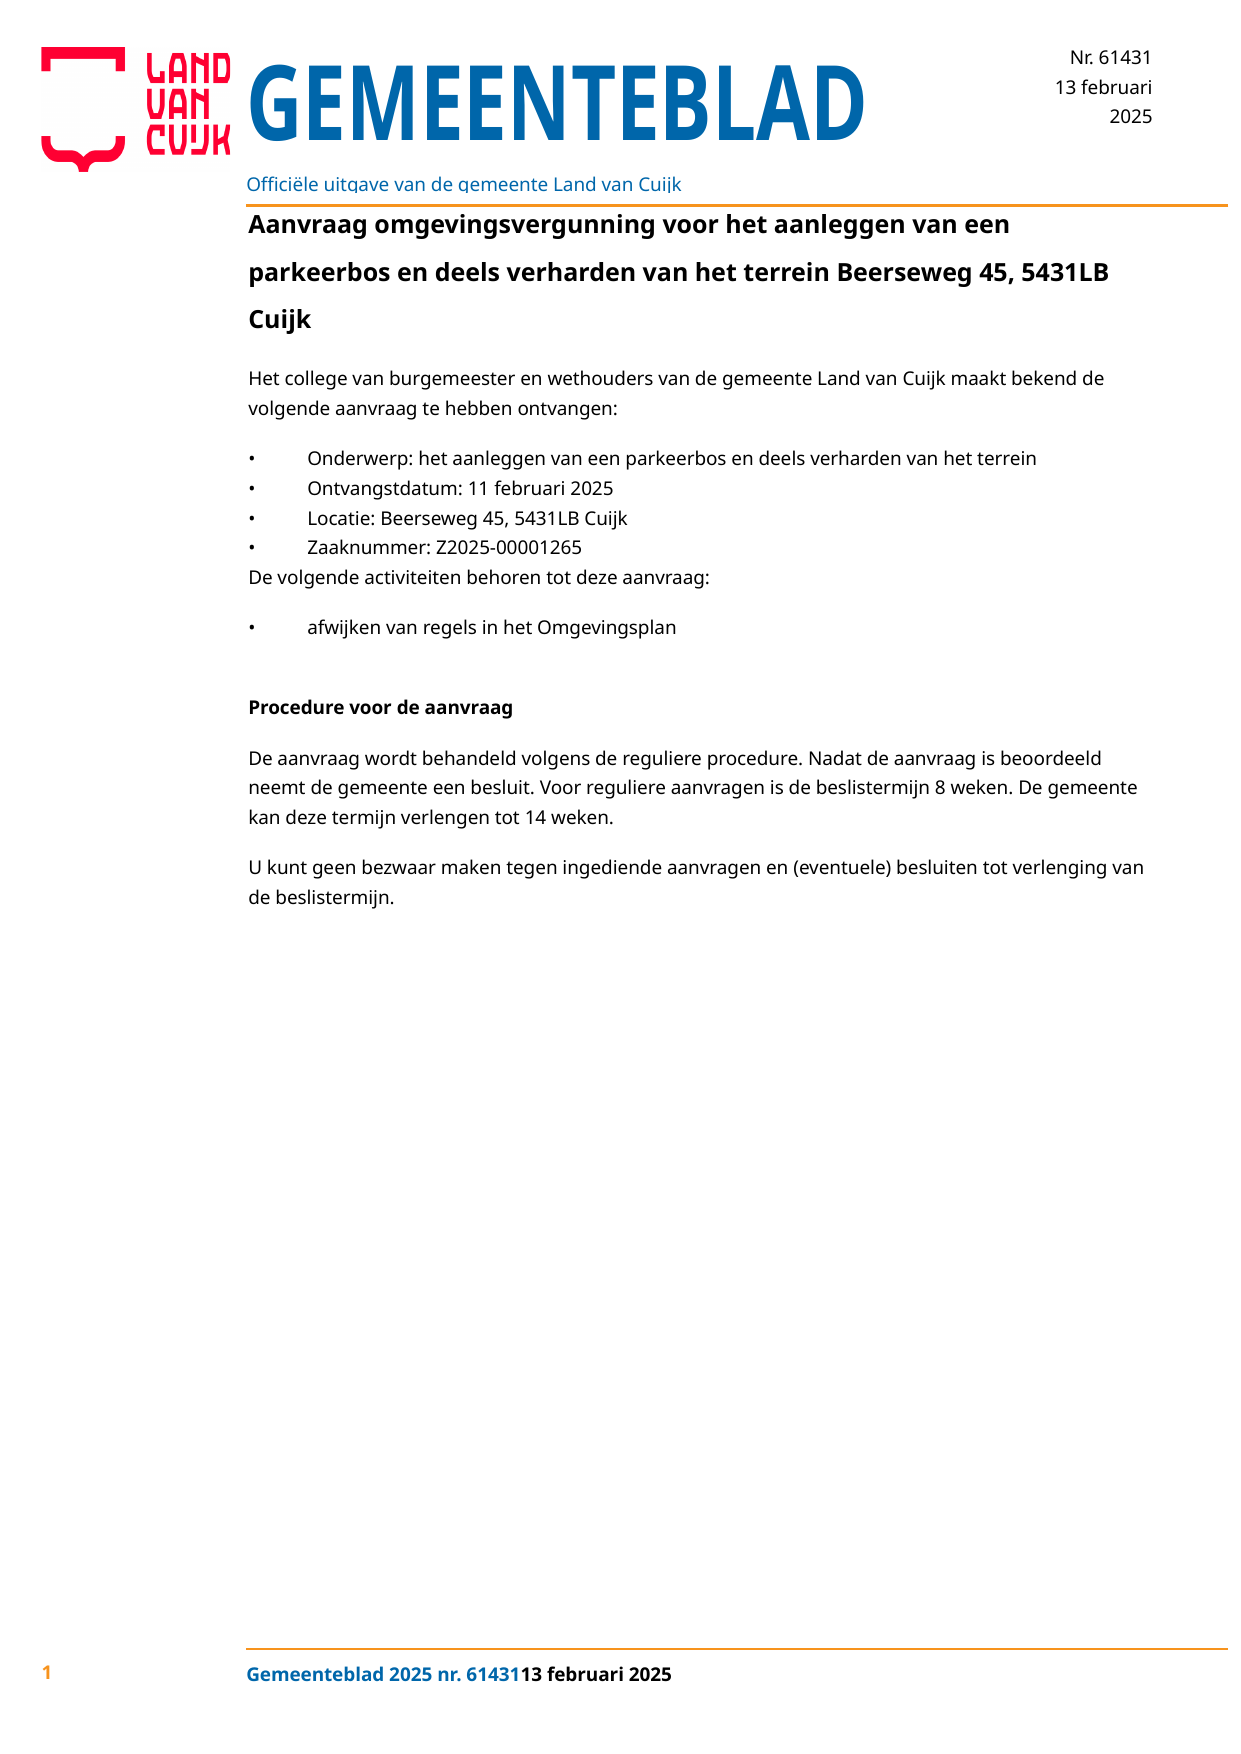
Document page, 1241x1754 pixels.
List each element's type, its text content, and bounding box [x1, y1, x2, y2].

text De volgende activiteiten behoren tot deze aanvraag: [248, 564, 1152, 589]
list Onderwerp: het aanleggen van een parkeerbos en deels verharden van het terrein [248, 446, 1152, 471]
text De aanvraag wordt behandeld volgens de reguliere procedure. Nadat de aanvraag is beoordeeld neemt de gemeente een besluit. Voor reguliere aanvragen is de beslistermijn 8 weken. De gemeente kan deze termijn verlengen tot 14 weken. [248, 745, 1152, 829]
list Locatie: Beerseweg 45, 5431LB Cuijk [248, 505, 1152, 530]
text Het college van burgemeester en wethouders van de gemeente Land van Cuijk maakt bekend de volgende aanvraag te hebben ontvangen: [248, 366, 1152, 421]
picture [41, 47, 231, 172]
text Procedure voor de aanvraag [248, 694, 1152, 720]
text U kunt geen bezwaar maken tegen ingediende aanvragen en (eventuele) besluiten tot verlenging van de beslistermijn. [248, 854, 1152, 909]
text Aanvraag omgevingsvergunning voor het aanleggen van een parkeerbos en deels verharden van het terrein Beerseweg 45, 5431LB Cuijk [248, 207, 1152, 336]
list Zaaknummer: Z2025-00001265 [248, 534, 1152, 560]
list Ontvangstdatum: 11 februari 2025 [248, 475, 1152, 501]
list afwijken van regels in het Omgevingsplan [248, 614, 1152, 640]
